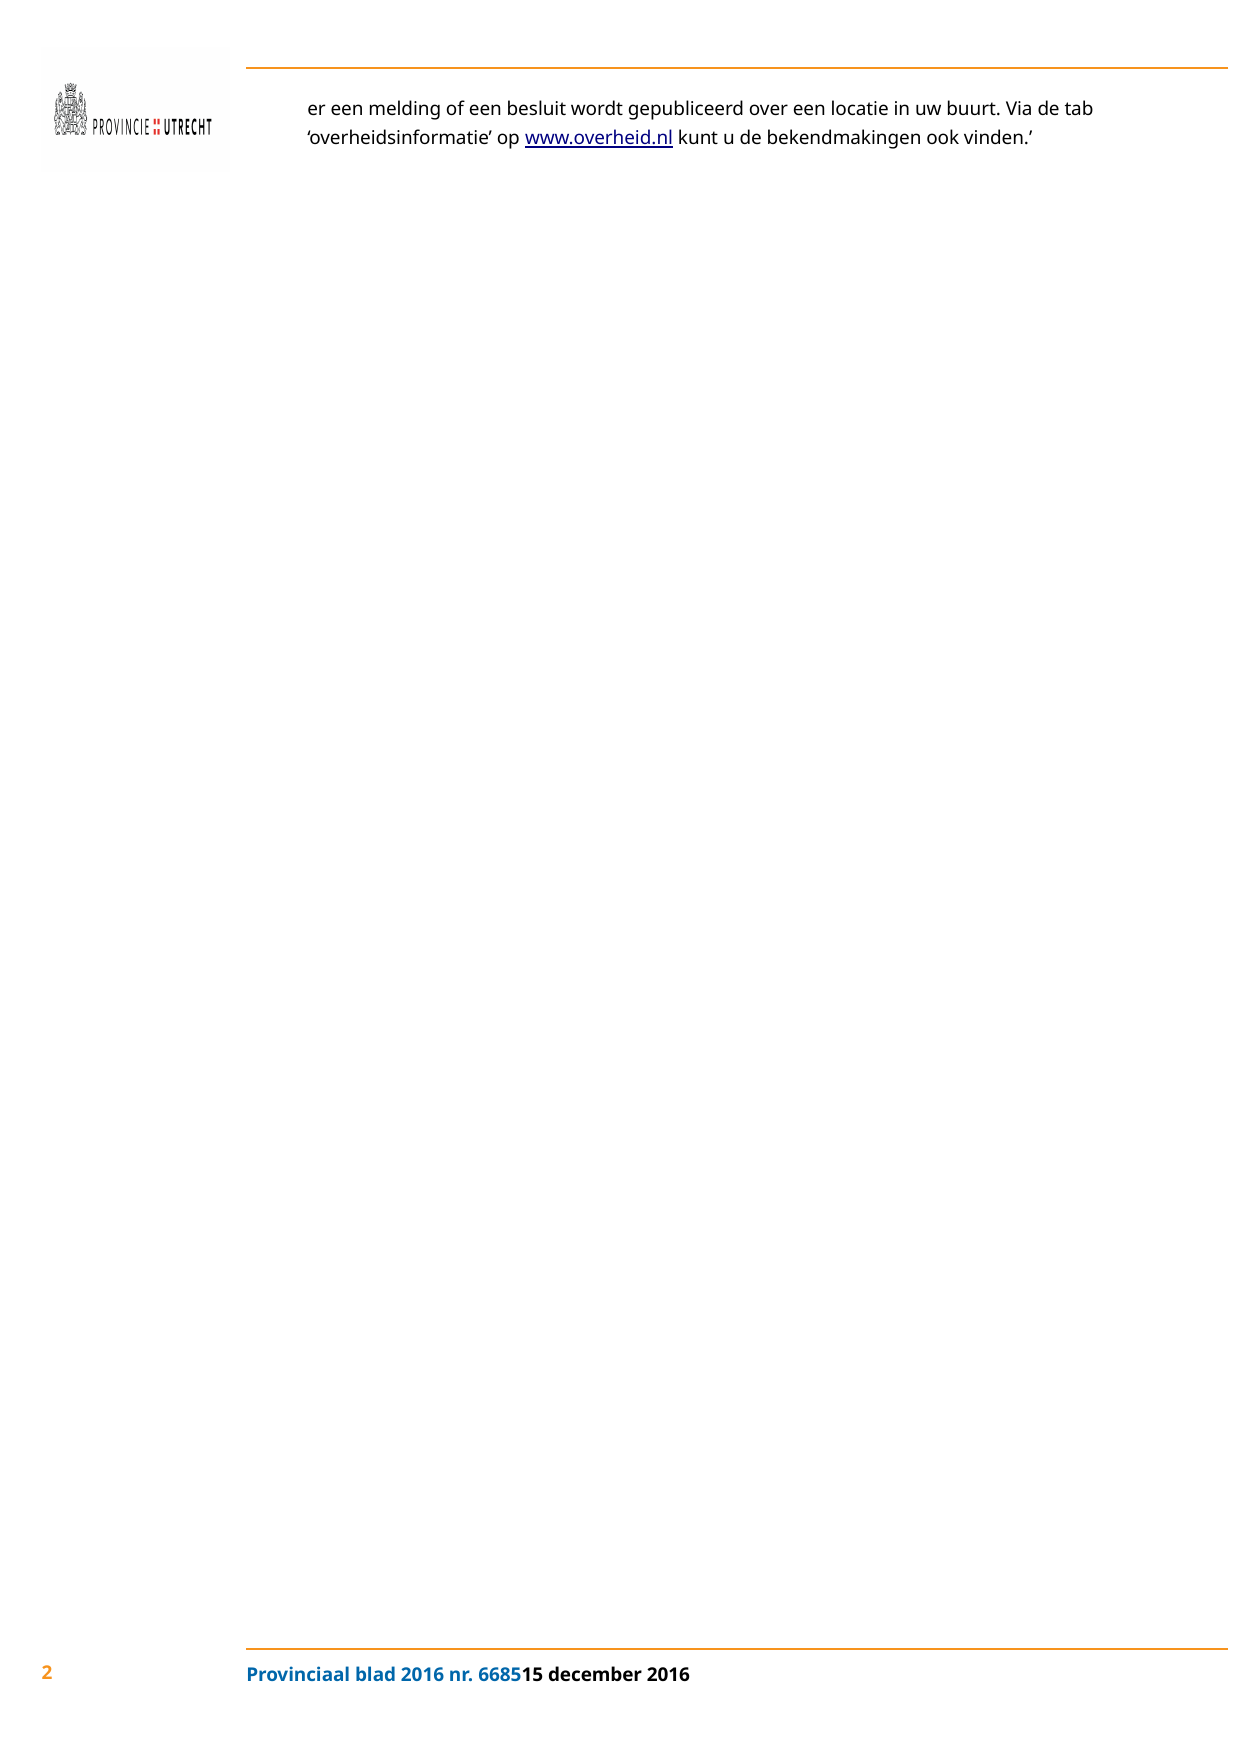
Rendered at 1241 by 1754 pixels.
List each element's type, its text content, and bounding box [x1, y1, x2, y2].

picture [41, 47, 231, 172]
list er een melding of een besluit wordt gepubliceerd over een locatie in uw buurt. Via de tab ‘overheidsinformatie’ op www.overheid.nl kunt u de bekendmakingen ook vinden.’ [248, 95, 1152, 150]
